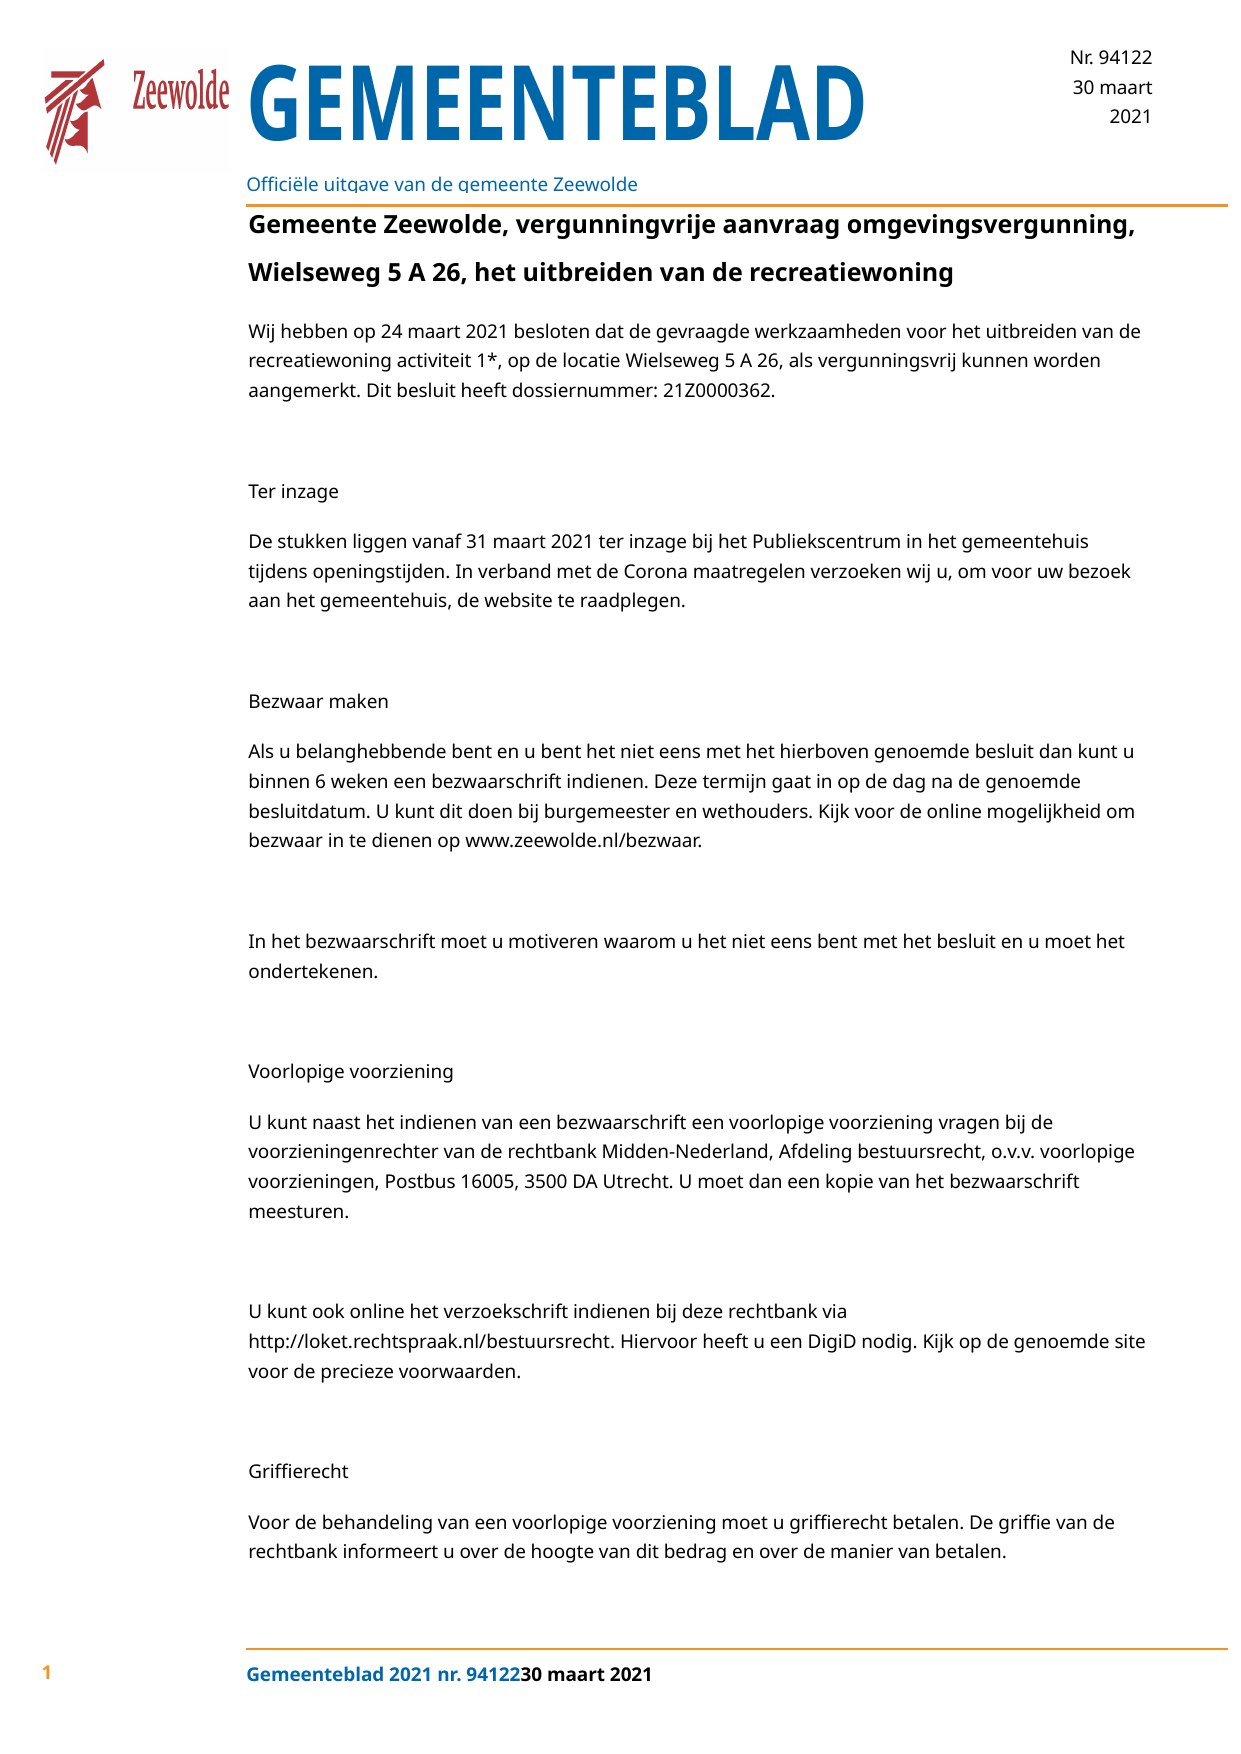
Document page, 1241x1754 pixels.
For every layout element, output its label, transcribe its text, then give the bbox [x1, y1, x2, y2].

text U kunt ook online het verzoekschrift indienen bij deze rechtbank via http://loket.rechtspraak.nl/bestuursrecht. Hiervoor heeft u een DigiD nodig. Kijk op de genoemde site voor de precieze voorwaarden. [248, 1299, 1152, 1384]
text In het bezwaarschrift moet u motiveren waarom u het niet eens bent met het besluit en u moet het ondertekenen. [248, 928, 1152, 984]
text U kunt naast het indienen van een bezwaarschrift een voorlopige voorziening vragen bij de voorzieningenrechter van de rechtbank Midden-Nederland, Afdeling bestuursrecht, o.v.v. voorlopige voorzieningen, Postbus 16005, 3500 DA Utrecht. U moet dan een kopie van het bezwaarschrift meesturen. [248, 1109, 1152, 1224]
text Ter inzage [248, 478, 1152, 504]
text Griffierecht [248, 1459, 1152, 1484]
text Voorlopige voorziening [248, 1059, 1152, 1084]
text Bezwaar maken [248, 688, 1152, 714]
text De stukken liggen vanaf 31 maart 2021 ter inzage bij het Publiekscentrum in het gemeentehuis tijdens openingstijden. In verband met de Corona maatregelen verzoeken wij u, om voor uw bezoek aan het gemeentehuis, de website te raadplegen. [248, 528, 1152, 613]
text Gemeente Zeewolde, vergunningvrije aanvraag omgevingsvergunning, Wielseweg 5 A 26, het uitbreiden van de recreatiewoning [248, 207, 1152, 288]
text Wij hebben op 24 maart 2021 besloten dat de gevraagde werkzaamheden voor het uitbreiden van de recreatiewoning activiteit 1*, op de locatie Wielseweg 5 A 26, als vergunningsvrij kunnen worden aangemerkt. Dit besluit heeft dossiernummer: 21Z0000362. [248, 318, 1152, 403]
picture [41, 47, 231, 172]
text Als u belanghebbende bent en u bent het niet eens met het hierboven genoemde besluit dan kunt u binnen 6 weken een bezwaarschrift indienen. Deze termijn gaat in op de dag na de genoemde besluitdatum. U kunt dit doen bij burgemeester en wethouders. Kijk voor de online mogelijkheid om bezwaar in te dienen op www.zeewolde.nl/bezwaar. [248, 739, 1152, 853]
text Voor de behandeling van een voorlopige voorziening moet u griffierecht betalen. De griffie van de rechtbank informeert u over de hoogte van dit bedrag en over de manier van betalen. [248, 1509, 1152, 1564]
